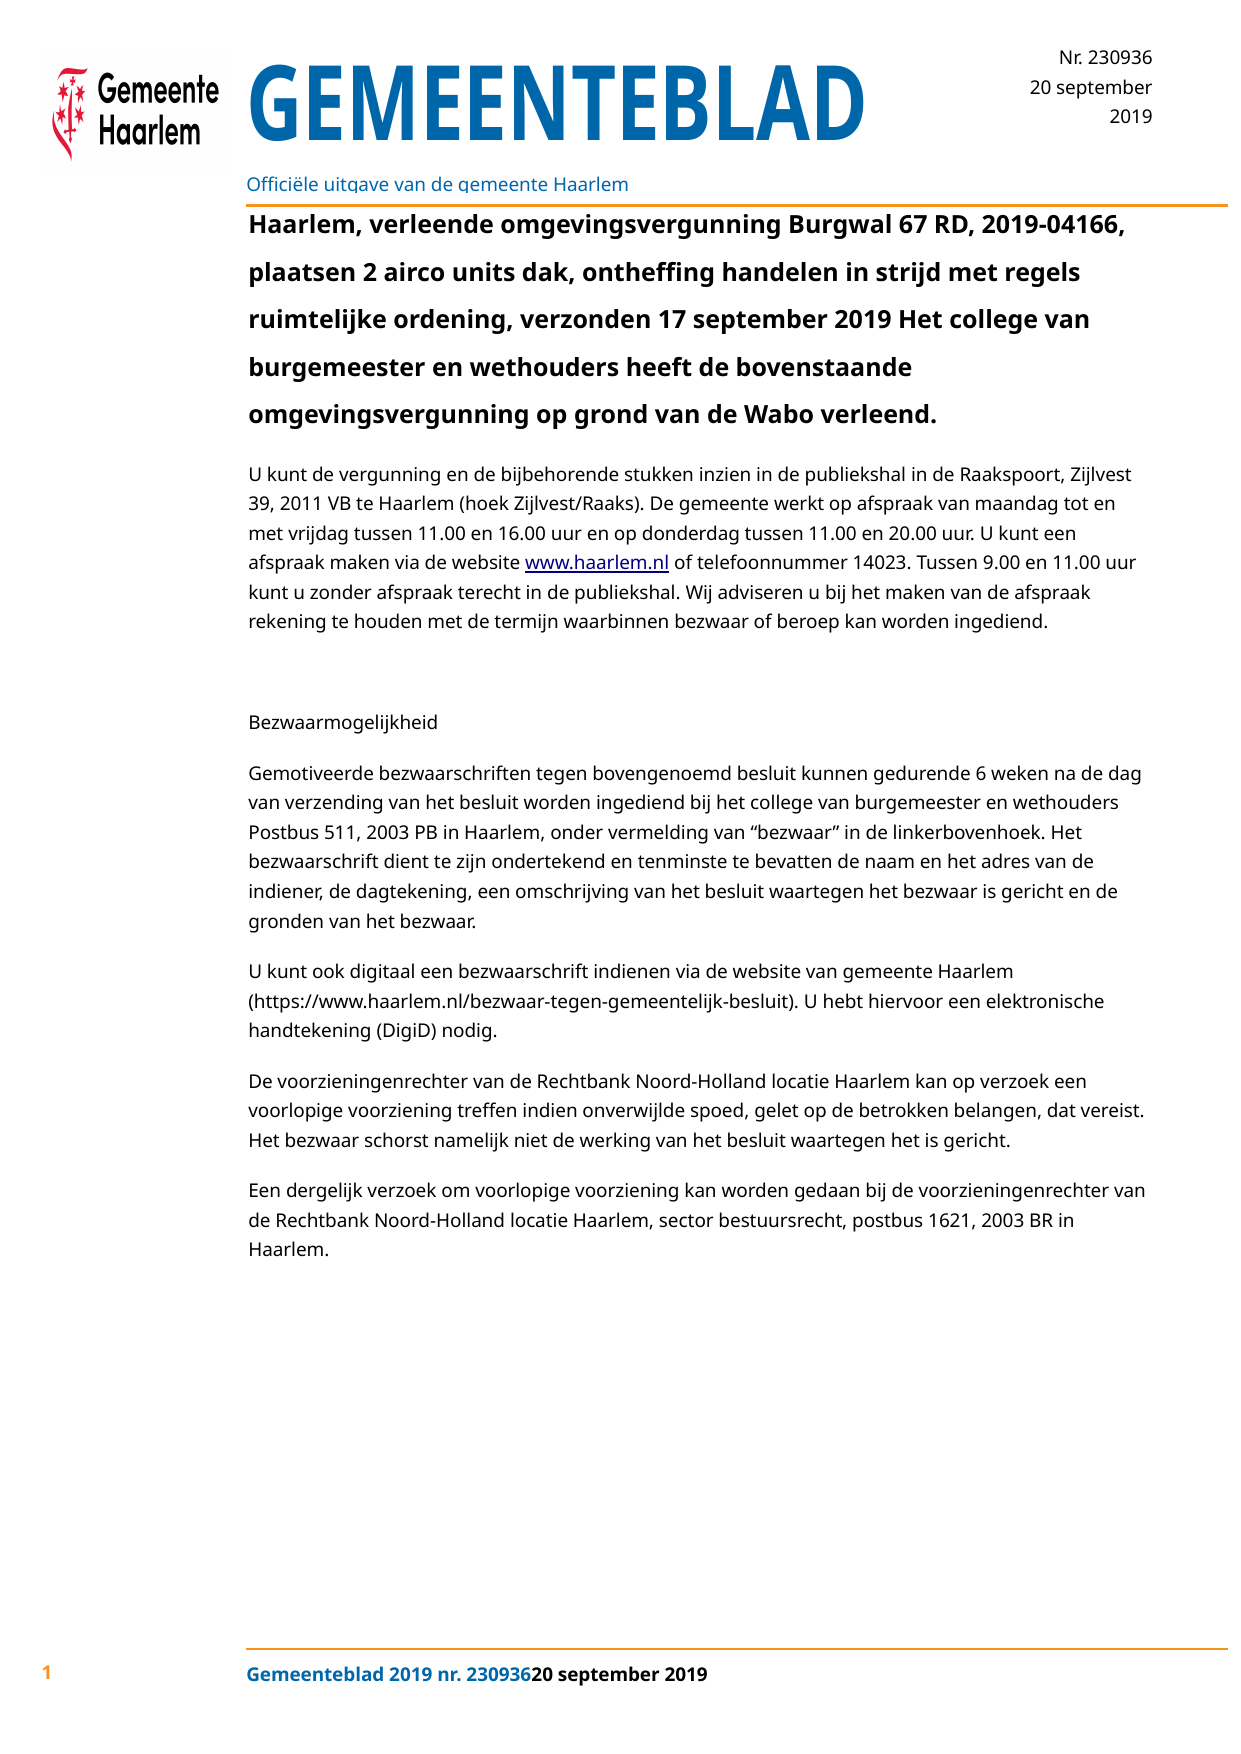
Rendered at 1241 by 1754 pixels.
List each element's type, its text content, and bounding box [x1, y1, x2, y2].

text Een dergelijk verzoek om voorlopige voorziening kan worden gedaan bij de voorzieningenrechter van de Rechtbank Noord-Holland locatie Haarlem, sector bestuursrecht, postbus 1621, 2003 BR in Haarlem. [248, 1177, 1152, 1262]
text U kunt de vergunning en de bijbehorende stukken inzien in de publiekshal in de Raakspoort, Zijlvest 39, 2011 VB te Haarlem (hoek Zijlvest/Raaks). De gemeente werkt op afspraak van maandag tot en met vrijdag tussen 11.00 en 16.00 uur en op donderdag tussen 11.00 en 20.00 uur. U kunt een afspraak maken via de website www.haarlem.nl of telefoonnummer 14023. Tussen 9.00 en 11.00 uur kunt u zonder afspraak terecht in de publiekshal. Wij adviseren u bij het maken van de afspraak rekening te houden met de termijn waarbinnen bezwaar of beroep kan worden ingediend. [248, 461, 1152, 634]
text Gemotiveerde bezwaarschriften tegen bovengenoemd besluit kunnen gedurende 6 weken na de dag van verzending van het besluit worden ingediend bij het college van burgemeester en wethouders Postbus 511, 2003 PB in Haarlem, onder vermelding van “bezwaar” in de linkerbovenhoek. Het bezwaarschrift dient te zijn ondertekend en tenminste te bevatten de naam en het adres van de indiener, de dagtekening, een omschrijving van het besluit waartegen het bezwaar is gericht en de gronden van het bezwaar. [248, 760, 1152, 933]
text U kunt ook digitaal een bezwaarschrift indienen via de website van gemeente Haarlem (https://www.haarlem.nl/bezwaar-tegen-gemeentelijk-besluit). U hebt hiervoor een elektronische handtekening (DigiD) nodig. [248, 958, 1152, 1043]
text Haarlem, verleende omgevingsvergunning Burgwal 67 RD, 2019-04166, plaatsen 2 airco units dak, ontheffing handelen in strijd met regels ruimtelijke ordening, verzonden 17 september 2019 Het college van burgemeester en wethouders heeft de bovenstaande omgevingsvergunning op grond van de Wabo verleend. [248, 207, 1152, 431]
text De voorzieningenrechter van de Rechtbank Noord-Holland locatie Haarlem kan op verzoek een voorlopige voorziening treffen indien onverwijlde spoed, gelet op de betrokken belangen, dat vereist. Het bezwaar schorst namelijk niet de werking van het besluit waartegen het is gericht. [248, 1068, 1152, 1153]
picture [41, 47, 231, 172]
text Bezwaarmogelijkheid [248, 709, 1152, 735]
